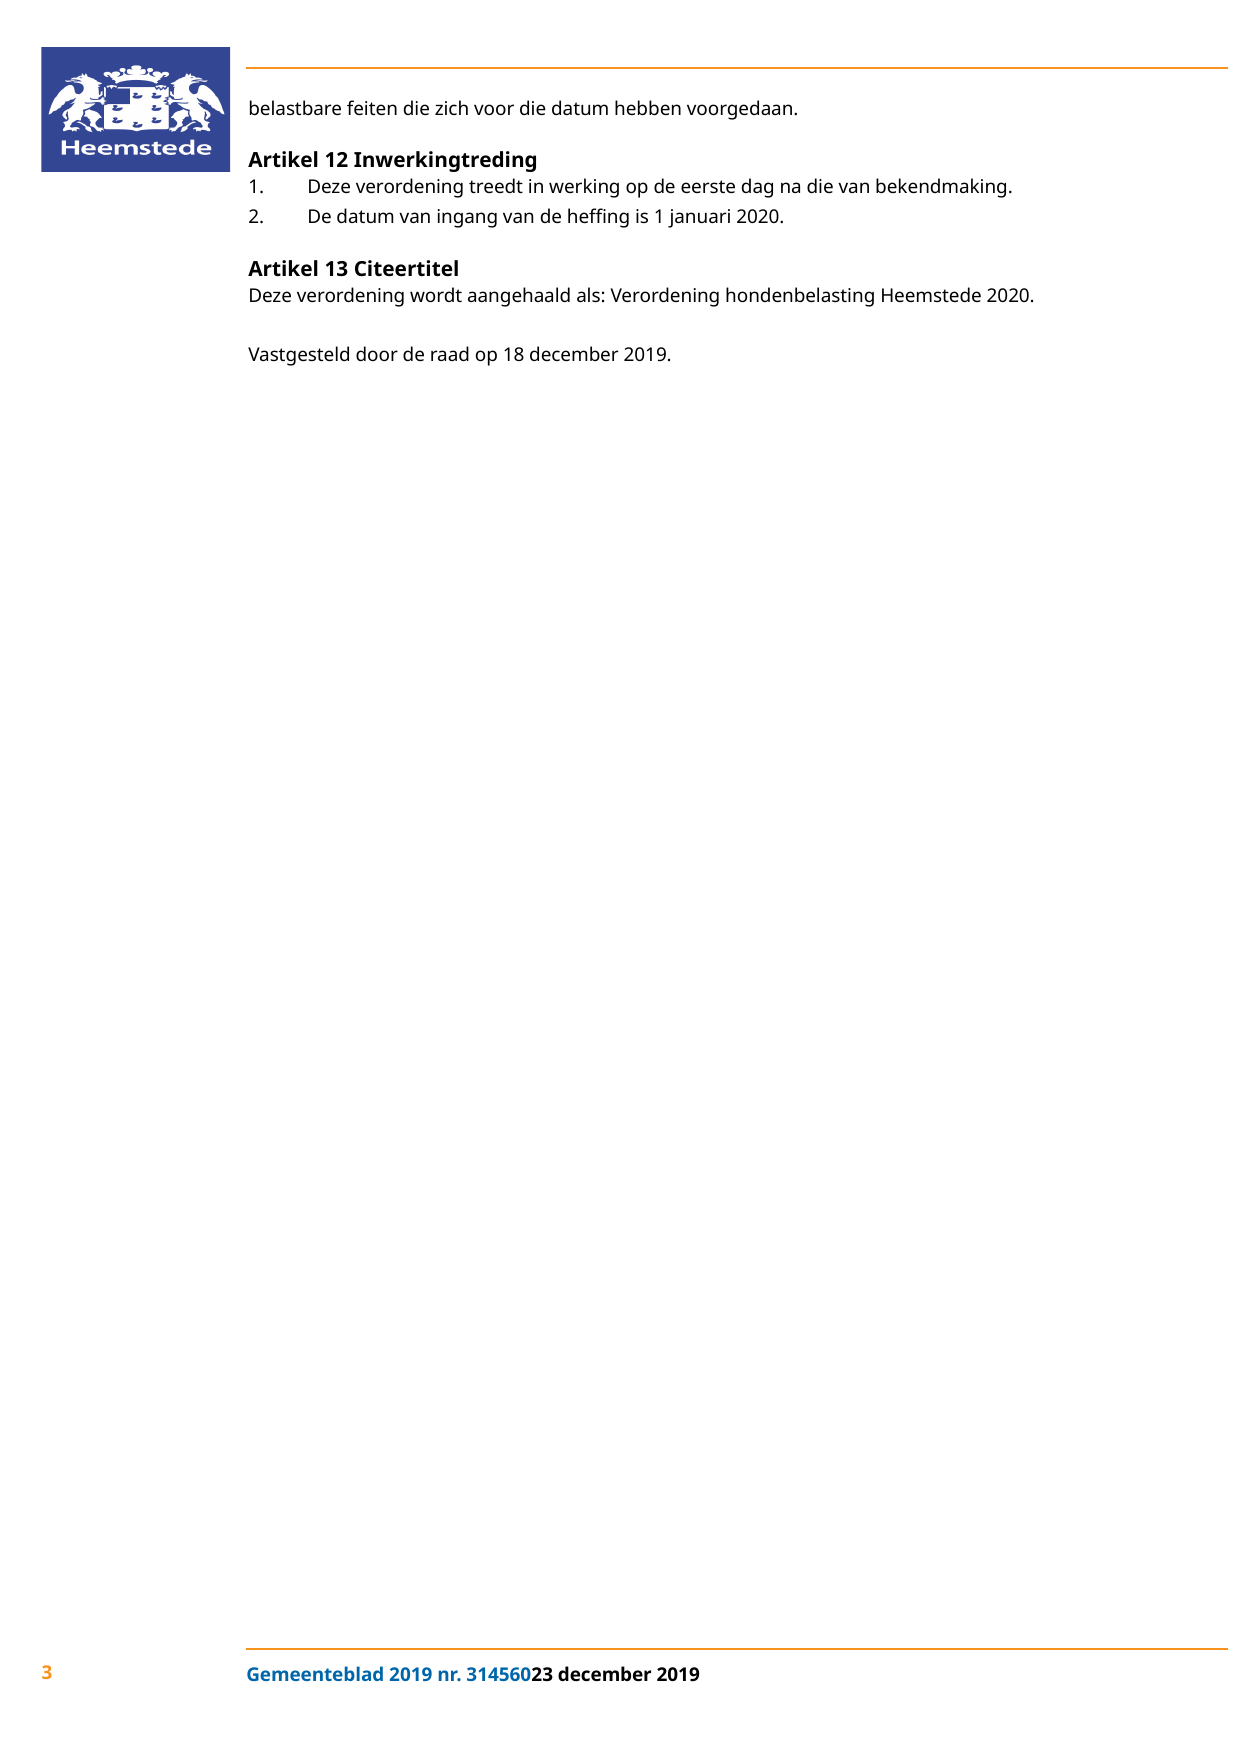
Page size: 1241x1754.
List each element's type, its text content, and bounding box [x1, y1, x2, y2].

text Vastgesteld door de raad op 18 december 2019. [248, 341, 1152, 367]
picture [41, 47, 231, 172]
text belastbare feiten die zich voor die datum hebben voorgedaan. [248, 95, 1152, 121]
text Artikel 13 Citeertitel [248, 254, 1152, 282]
list Deze verordening treedt in werking op de eerste dag na die van bekendmaking. [248, 174, 1152, 199]
list De datum van ingang van de heffing is 1 januari 2020. [248, 203, 1152, 229]
text Deze verordening wordt aangehaald als: Verordening hondenbelasting Heemstede 2020. [248, 282, 1152, 308]
text Artikel 12 Inwerkingtreding [248, 145, 1152, 174]
